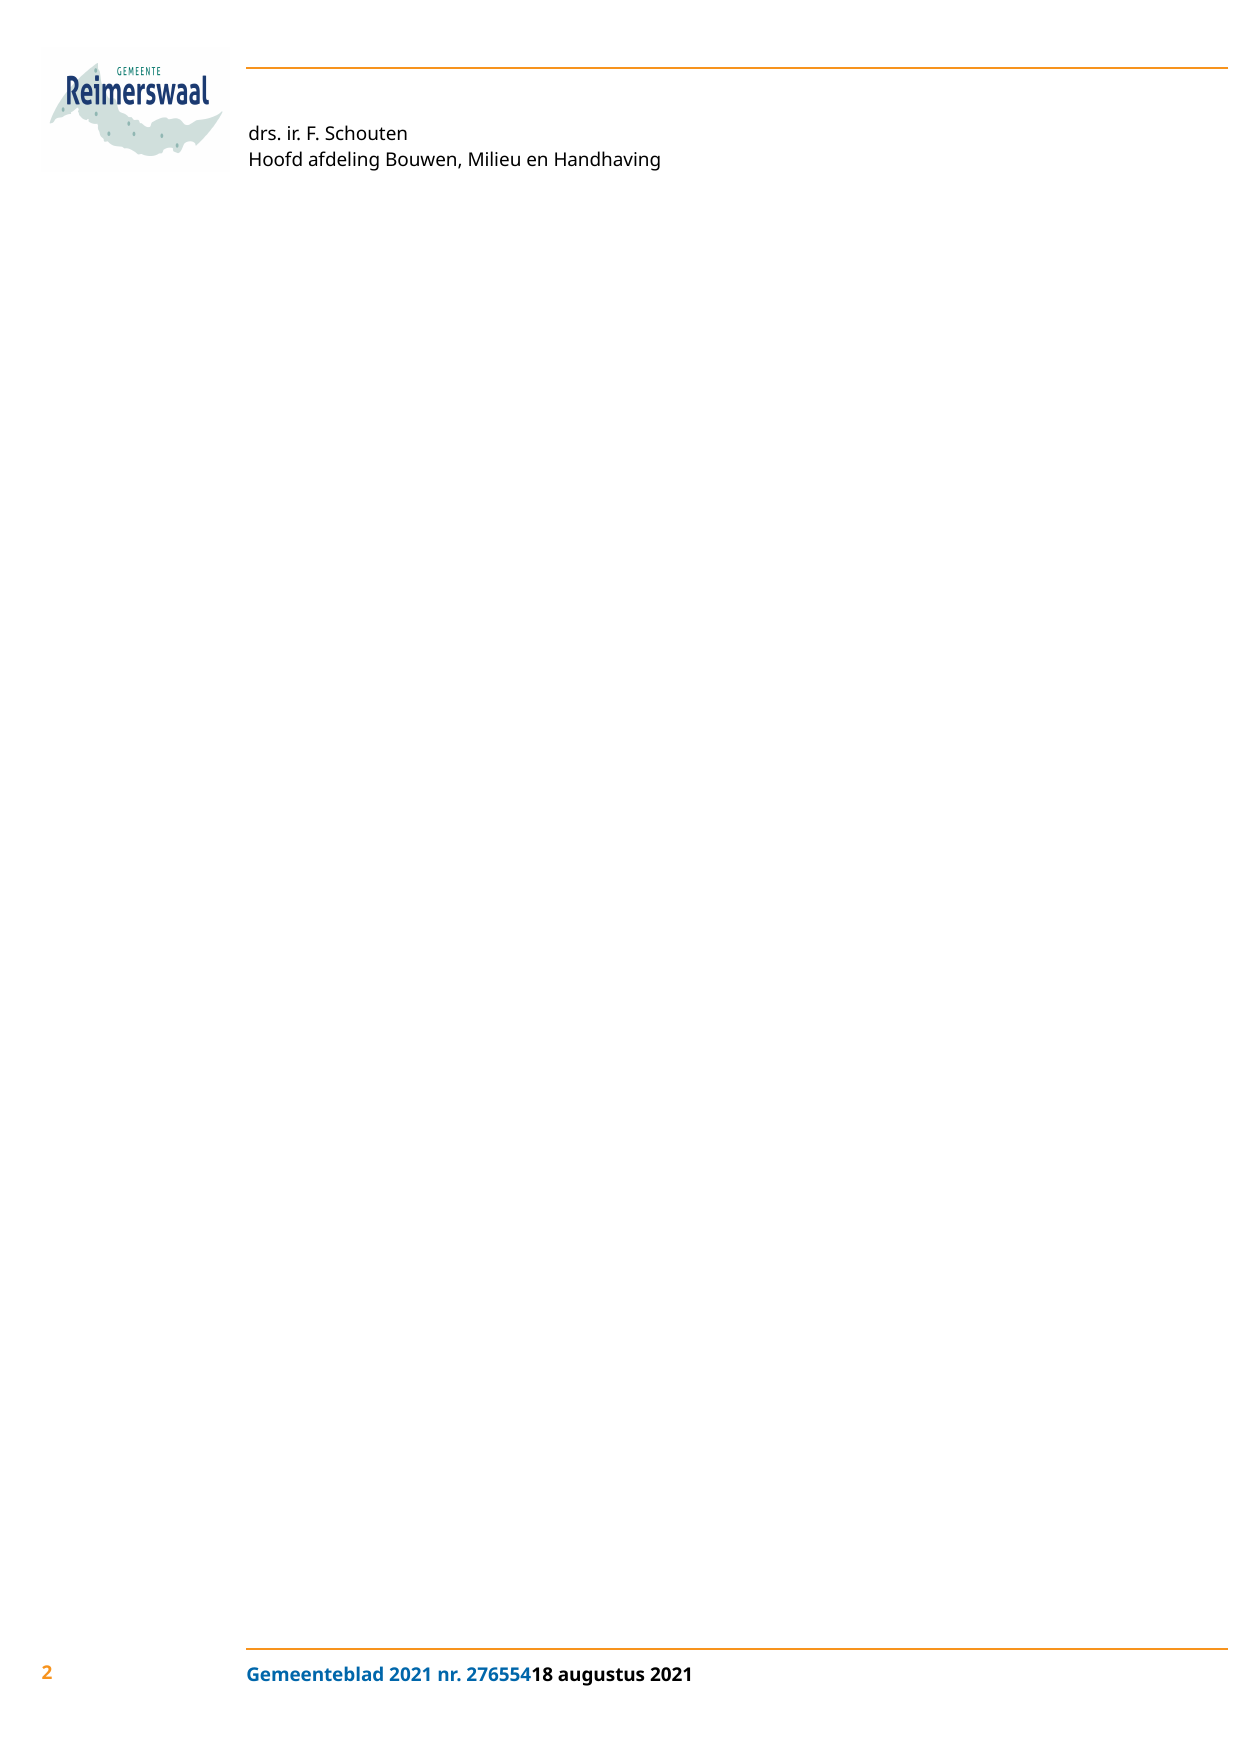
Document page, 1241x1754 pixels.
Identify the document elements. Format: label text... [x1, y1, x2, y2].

text Hoofd afdeling Bouwen, Milieu en Handhaving [248, 146, 1152, 172]
text drs. ir. F. Schouten [248, 121, 1152, 146]
picture [41, 47, 231, 172]
